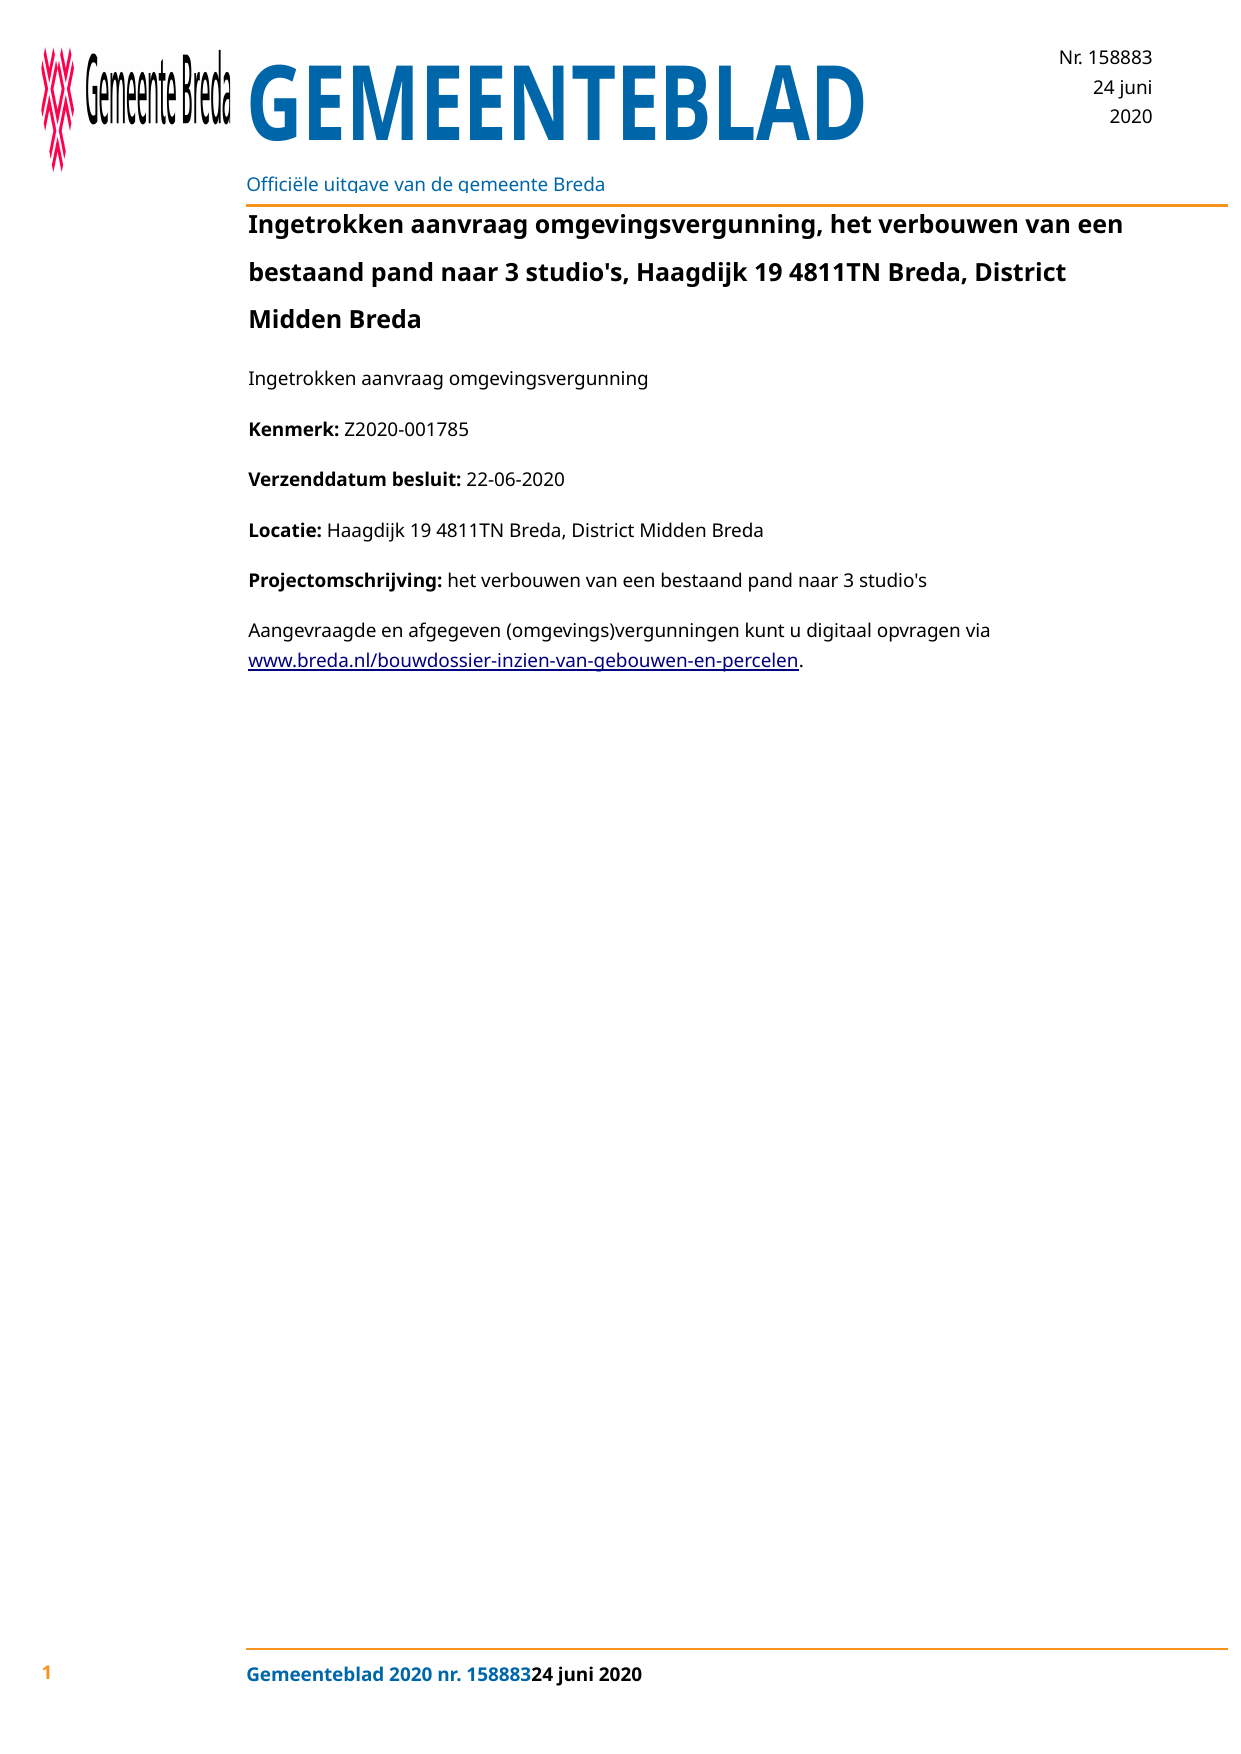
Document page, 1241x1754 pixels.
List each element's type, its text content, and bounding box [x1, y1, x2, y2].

text Locatie: Haagdijk 19 4811TN Breda, District Midden Breda [248, 517, 1152, 542]
text Ingetrokken aanvraag omgevingsvergunning, het verbouwen van een bestaand pand naar 3 studio's, Haagdijk 19 4811TN Breda, District Midden Breda [248, 207, 1152, 336]
picture [41, 47, 231, 172]
text Verzenddatum besluit: 22-06-2020 [248, 466, 1152, 492]
text Aangevraagde en afgegeven (omgevings)vergunningen kunt u digitaal opvragen via www.breda.nl/bouwdossier-inzien-van-gebouwen-en-percelen. [248, 618, 1152, 673]
text Ingetrokken aanvraag omgevingsvergunning [248, 366, 1152, 391]
text Projectomschrijving: het verbouwen van een bestaand pand naar 3 studio's [248, 567, 1152, 593]
text Kenmerk: Z2020-001785 [248, 416, 1152, 442]
